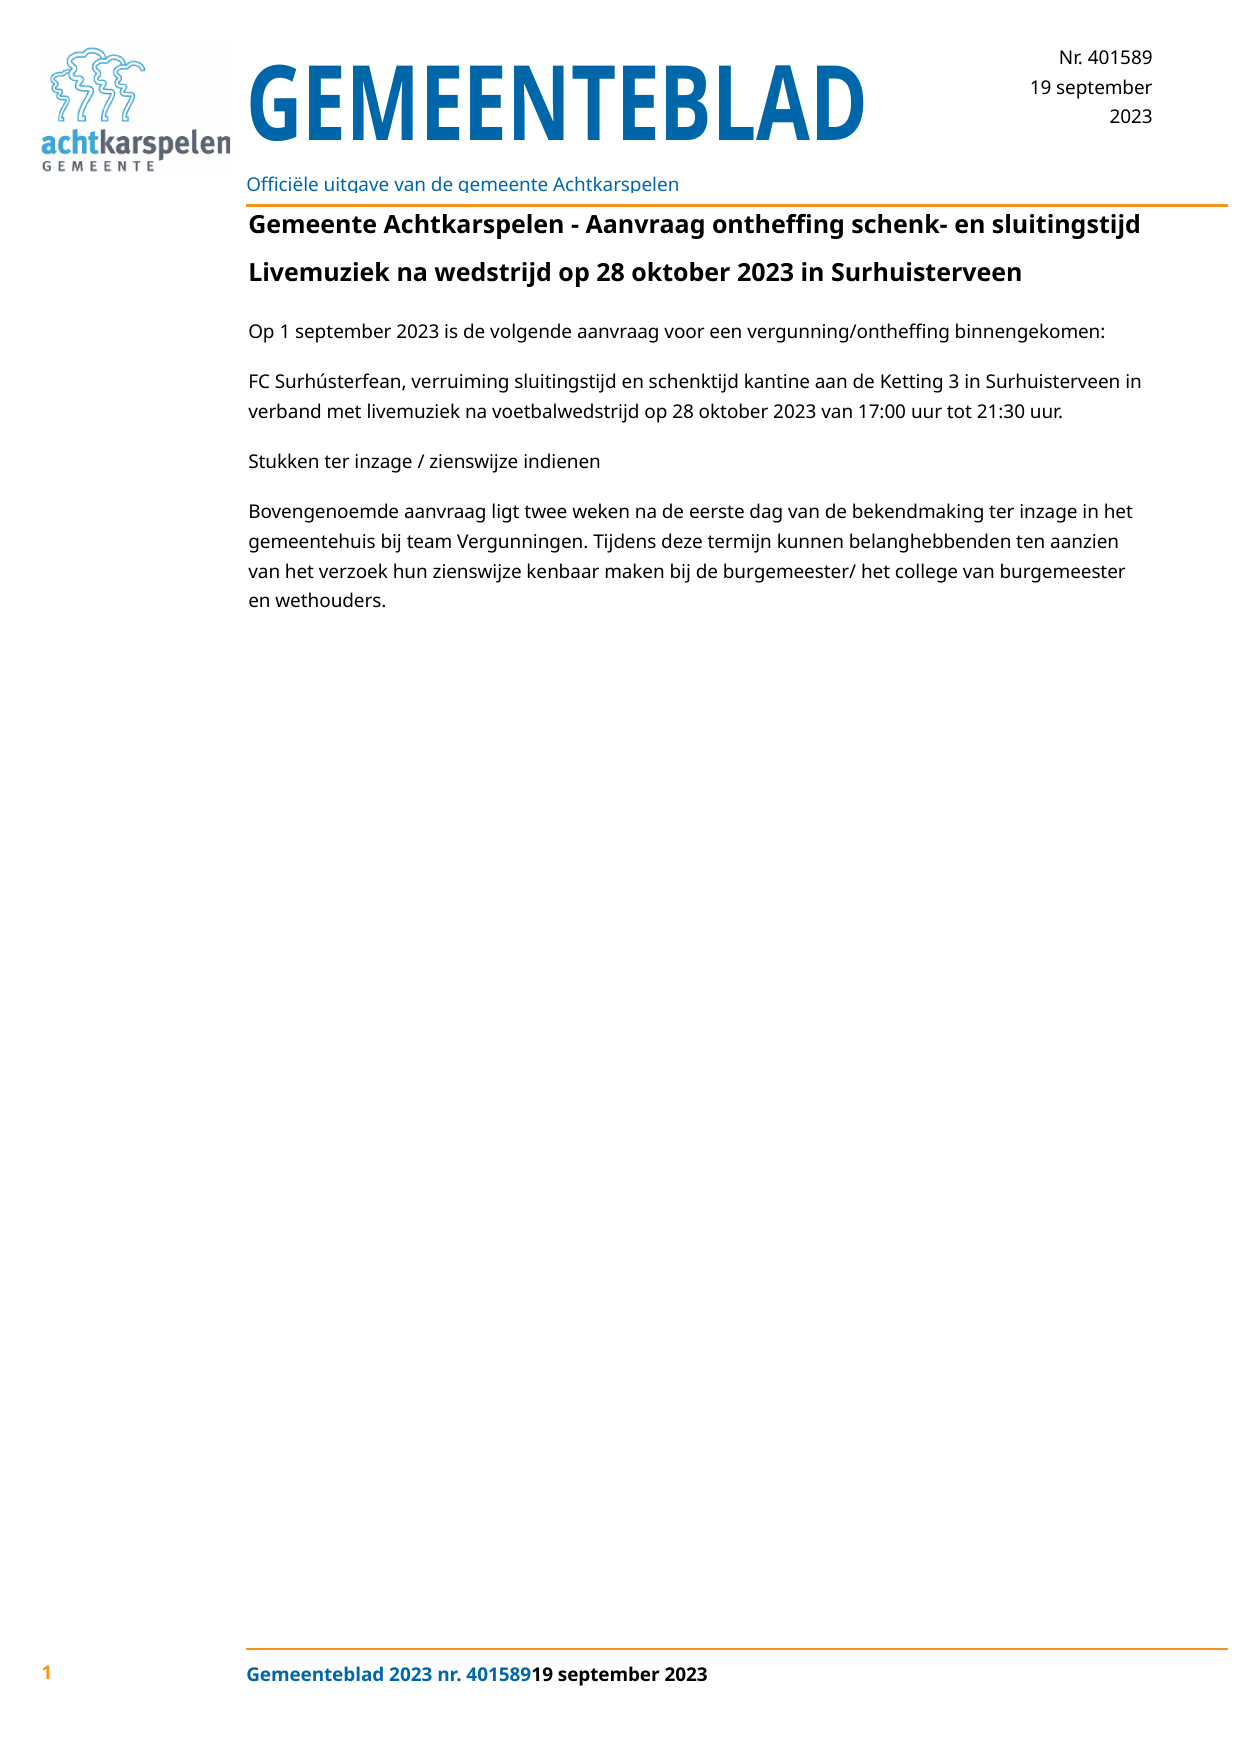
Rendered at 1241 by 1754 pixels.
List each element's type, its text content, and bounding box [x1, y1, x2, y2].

text FC Surhústerfean, verruiming sluitingstijd en schenktijd kantine aan de Ketting 3 in Surhuisterveen in verband met livemuziek na voetbalwedstrijd op 28 oktober 2023 van 17:00 uur tot 21:30 uur. [248, 368, 1152, 424]
text Bovengenoemde aanvraag ligt twee weken na de eerste dag van de bekendmaking ter inzage in het gemeentehuis bij team Vergunningen. Tijdens deze termijn kunnen belanghebbenden ten aanzien van het verzoek hun zienswijze kenbaar maken bij de burgemeester/ het college van burgemeester en wethouders. [248, 499, 1152, 613]
text Gemeente Achtkarspelen - Aanvraag ontheffing schenk- en sluitingstijd Livemuziek na wedstrijd op 28 oktober 2023 in Surhuisterveen [248, 207, 1152, 288]
text Op 1 september 2023 is de volgende aanvraag voor een vergunning/ontheffing binnengekomen: [248, 318, 1152, 344]
text Stukken ter inzage / zienswijze indienen [248, 448, 1152, 474]
picture [41, 47, 231, 172]
